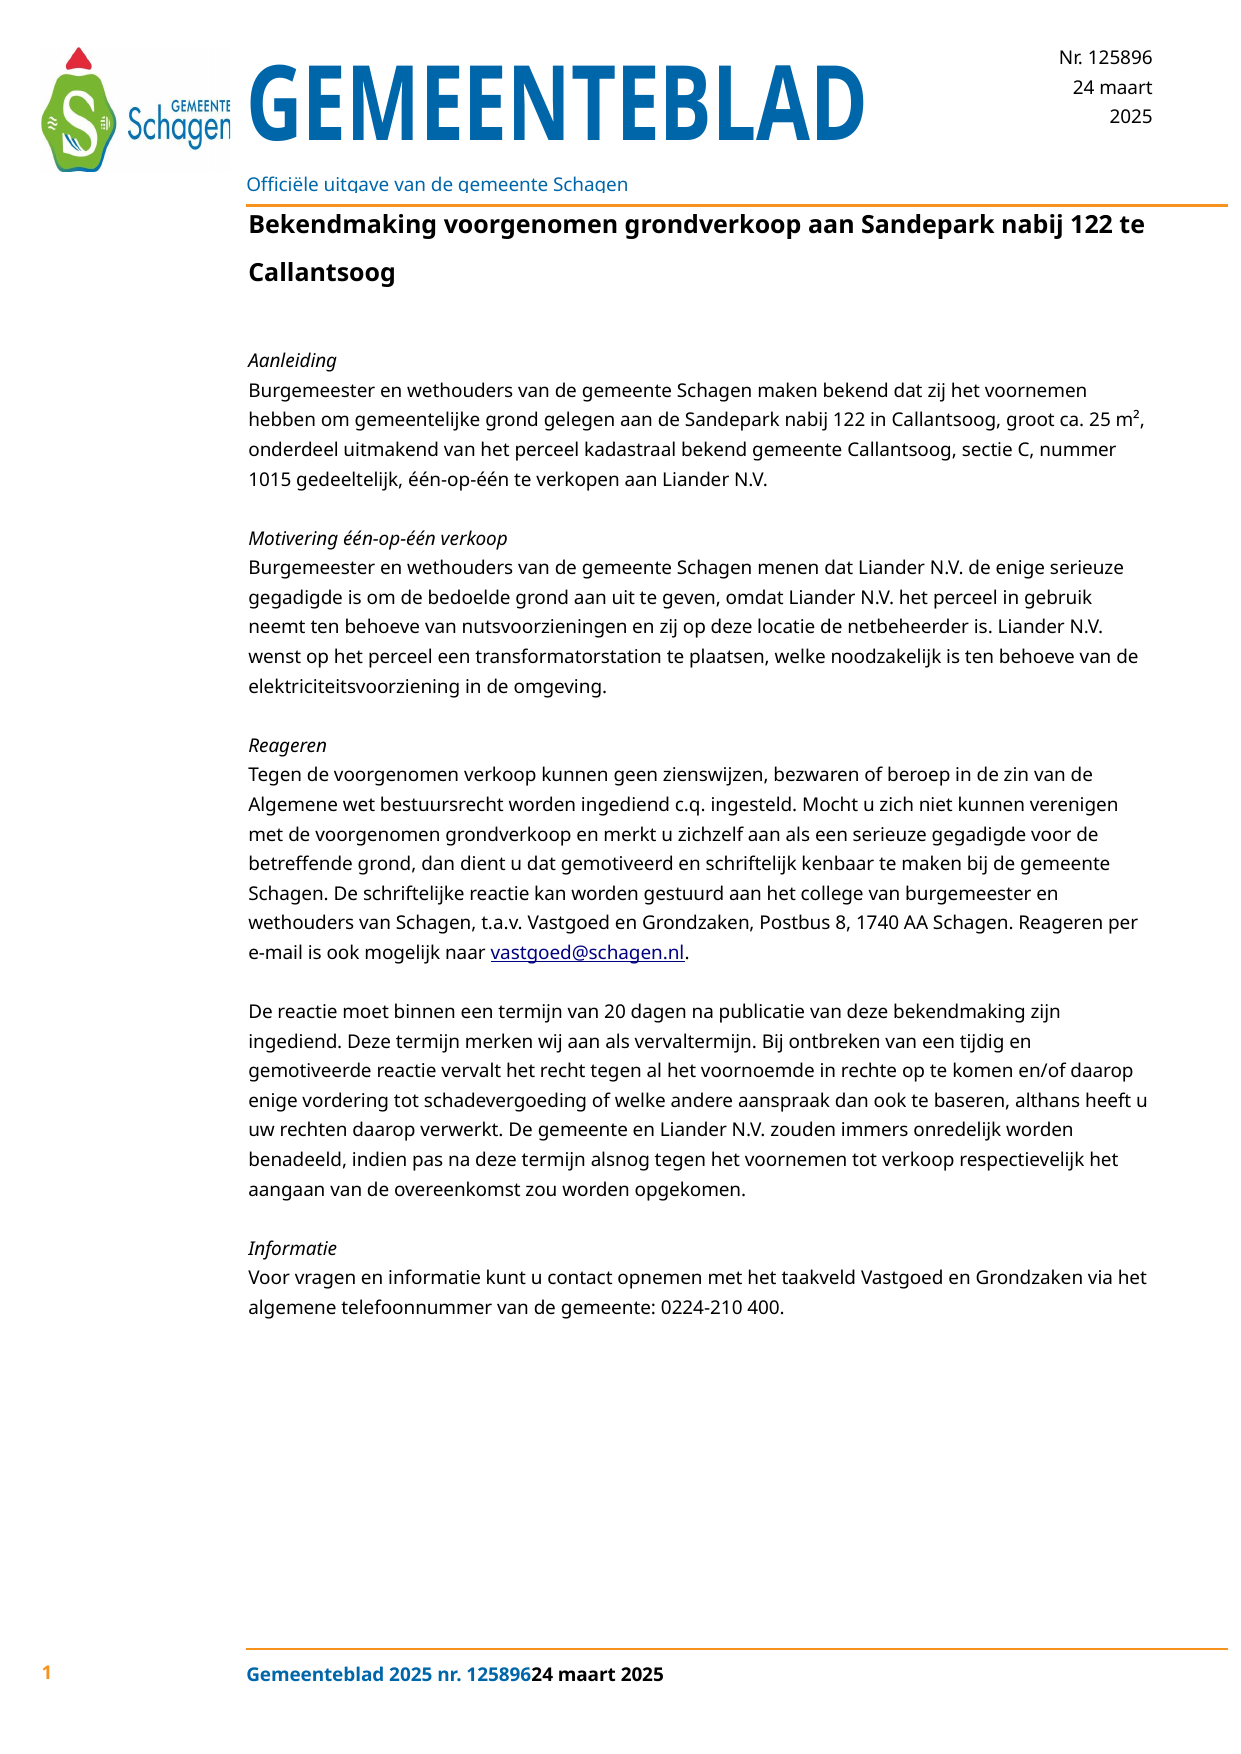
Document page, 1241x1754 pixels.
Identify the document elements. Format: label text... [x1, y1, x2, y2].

text Informatie [248, 1235, 1152, 1261]
picture [41, 47, 231, 172]
text Burgemeester en wethouders van de gemeente Schagen maken bekend dat zij het voornemen hebben om gemeentelijke grond gelegen aan de Sandepark nabij 122 in Callantsoog, groot ca. 25 m², onderdeel uitmakend van het perceel kadastraal bekend gemeente Callantsoog, sectie C, nummer 1015 gedeeltelijk, één-op-één te verkopen aan Liander N.V. [248, 377, 1152, 492]
text De reactie moet binnen een termijn van 20 dagen na publicatie van deze bekendmaking zijn ingediend. Deze termijn merken wij aan als vervaltermijn. Bij ontbreken van een tijdig en gemotiveerde reactie vervalt het recht tegen al het voornoemde in rechte op te komen en/of daarop enige vordering tot schadevergoeding of welke andere aanspraak dan ook te baseren, althans heeft u uw rechten daarop verwerkt. De gemeente en Liander N.V. zouden immers onredelijk worden benadeeld, indien pas na deze termijn alsnog tegen het voornemen tot verkoop respectievelijk het aangaan van de overeenkomst zou worden opgekomen. [248, 998, 1152, 1202]
text Motivering één-op-één verkoop [248, 525, 1152, 551]
text Tegen de voorgenomen verkoop kunnen geen zienswijzen, bezwaren of beroep in de zin van de Algemene wet bestuursrecht worden ingediend c.q. ingesteld. Mocht u zich niet kunnen verenigen met de voorgenomen grondverkoop en merkt u zichzelf aan als een serieuze gegadigde voor de betreffende grond, dan dient u dat gemotiveerd en schriftelijk kenbaar te maken bij de gemeente Schagen. De schriftelijke reactie kan worden gestuurd aan het college van burgemeester en wethouders van Schagen, t.a.v. Vastgoed en Grondzaken, Postbus 8, 1740 AA Schagen. Reageren per e-mail is ook mogelijk naar vastgoed@schagen.nl. [248, 762, 1152, 965]
text Bekendmaking voorgenomen grondverkoop aan Sandepark nabij 122 te Callantsoog [248, 207, 1152, 288]
text Reageren [248, 732, 1152, 758]
text Aanleiding [248, 347, 1152, 373]
text Voor vragen en informatie kunt u contact opnemen met het taakveld Vastgoed en Grondzaken via het algemene telefoonnummer van de gemeente: 0224-210 400. [248, 1264, 1152, 1320]
text Burgemeester en wethouders van de gemeente Schagen menen dat Liander N.V. de enige serieuze gegadigde is om de bedoelde grond aan uit te geven, omdat Liander N.V. het perceel in gebruik neemt ten behoeve van nutsvoorzieningen en zij op deze locatie de netbeheerder is. Liander N.V. wenst op het perceel een transformatorstation te plaatsen, welke noodzakelijk is ten behoeve van de elektriciteitsvoorziening in de omgeving. [248, 554, 1152, 699]
